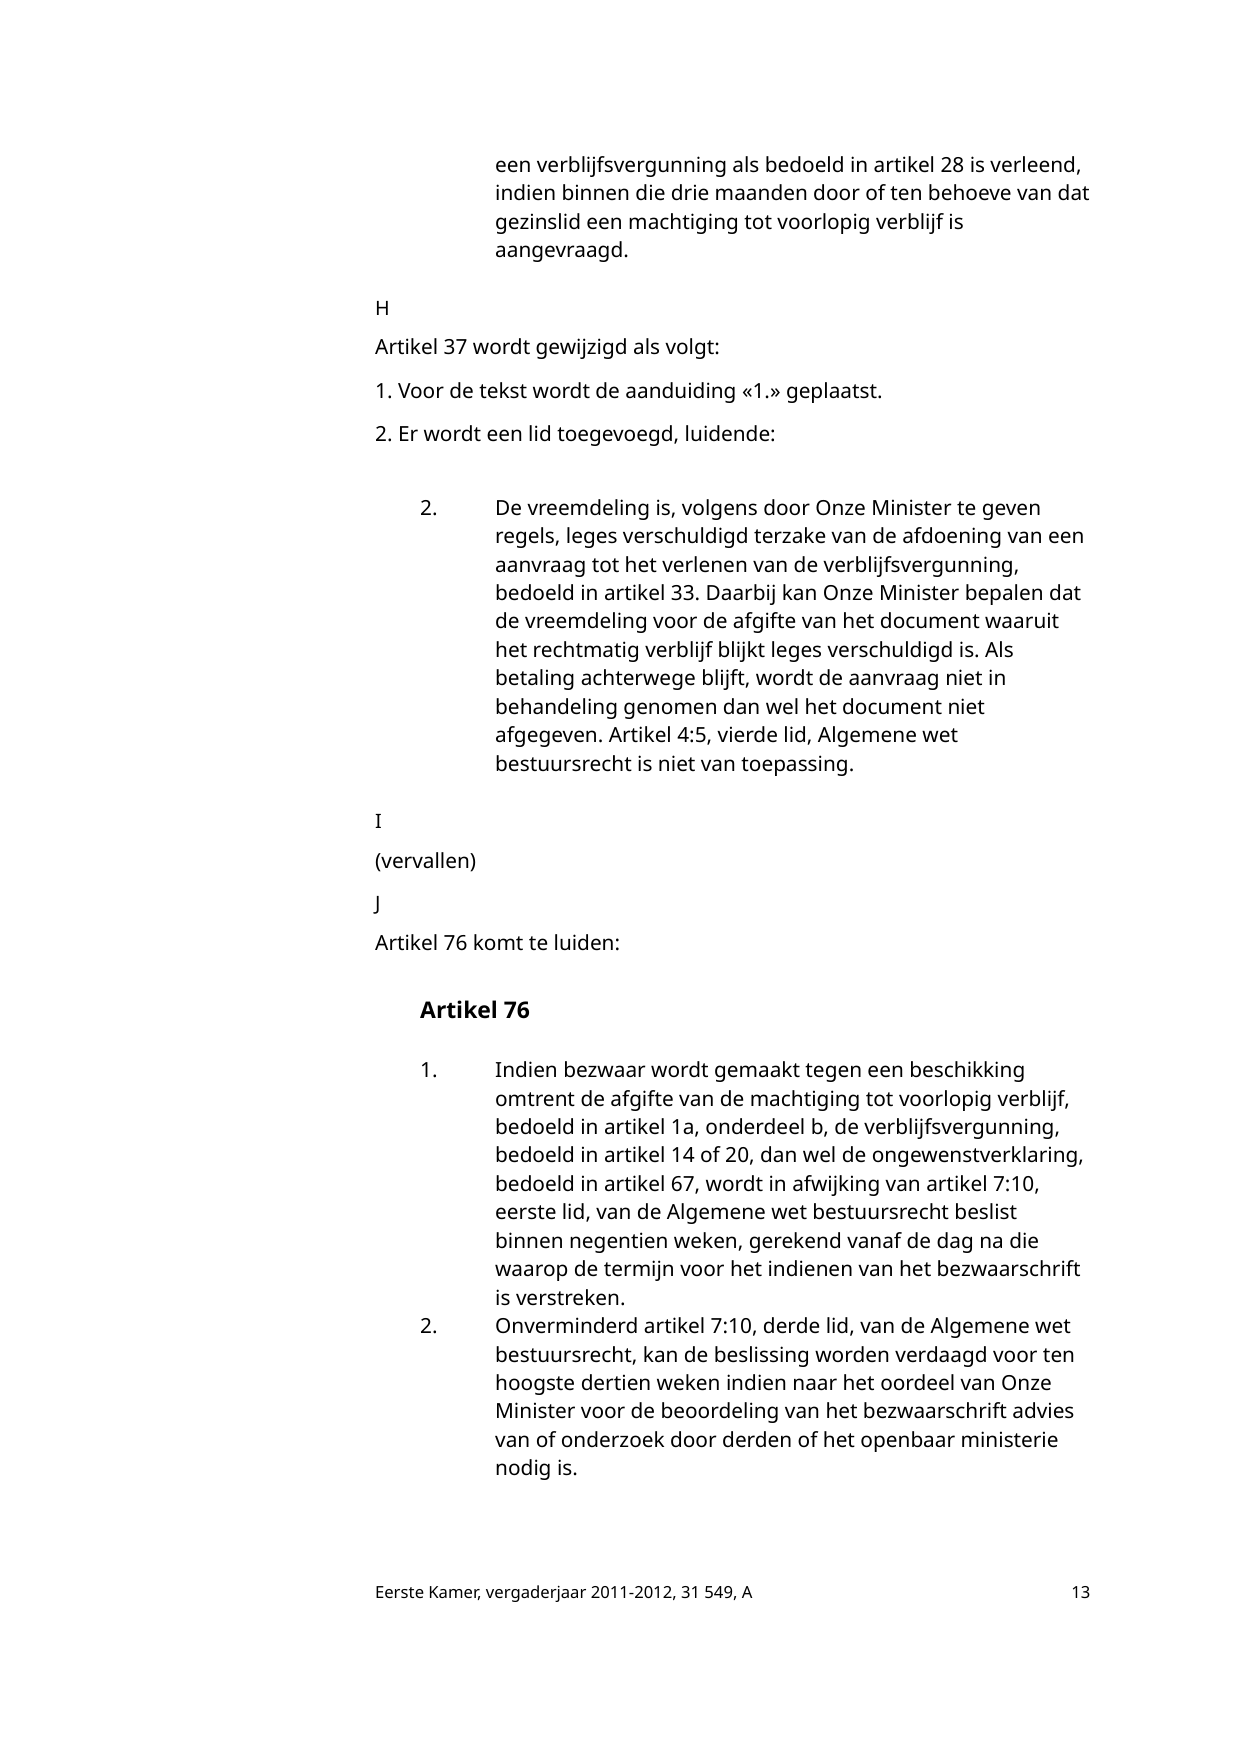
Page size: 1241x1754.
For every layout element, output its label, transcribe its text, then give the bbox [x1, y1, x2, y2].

text Artikel 76 komt te luiden: [375, 928, 1090, 957]
text J [375, 889, 1090, 916]
list Indien bezwaar wordt gemaakt tegen een beschikking omtrent de afgifte van de machtiging tot voorlopig verblijf, bedoeld in artikel 1a, onderdeel b, de verblijfsvergunning, bedoeld in artikel 14 of 20, dan wel de ongewenstverklaring, bedoeld in artikel 67, wordt in afwijking van artikel 7:10, eerste lid, van de Algemene wet bestuursrecht beslist binnen negentien weken, gerekend vanaf de dag na die waarop de termijn voor het indienen van het bezwaarschrift is verstreken. [420, 1055, 1090, 1311]
list Onverminderd artikel 7:10, derde lid, van de Algemene wet bestuursrecht, kan de beslissing worden verdaagd voor ten hoogste dertien weken indien naar het oordeel van Onze Minister voor de beoordeling van het bezwaarschrift advies van of onderzoek door derden of het openbaar ministerie nodig is. [420, 1311, 1090, 1482]
text 1. Voor de tekst wordt de aanduiding «1.» geplaatst. [375, 376, 1090, 404]
text (vervallen) [375, 846, 1090, 874]
text H [375, 294, 1090, 321]
subtitle Artikel 76 [420, 994, 1090, 1025]
text Artikel 37 wordt gewijzigd als volgt: [375, 332, 1090, 361]
list De vreemdeling is, volgens door Onze Minister te geven regels, leges verschuldigd terzake van de afdoening van een aanvraag tot het verlenen van de verblijfsvergunning, bedoeld in artikel 33. Daarbij kan Onze Minister bepalen dat de vreemdeling voor de afgifte van het document waaruit het rechtmatig verblijf blijkt leges verschuldigd is. Als betaling achterwege blijft, wordt de aanvraag niet in behandeling genomen dan wel het document niet afgegeven. Artikel 4:5, vierde lid, Algemene wet bestuursrecht is niet van toepassing. [420, 493, 1090, 777]
text 2. Er wordt een lid toegevoegd, luidende: [375, 419, 1090, 448]
text I [375, 807, 1090, 834]
list een verblijfsvergunning als bedoeld in artikel 28 is verleend, indien binnen die drie maanden door of ten behoeve van dat gezinslid een machtiging tot voorlopig verblijf is aangevraagd. [420, 150, 1090, 264]
